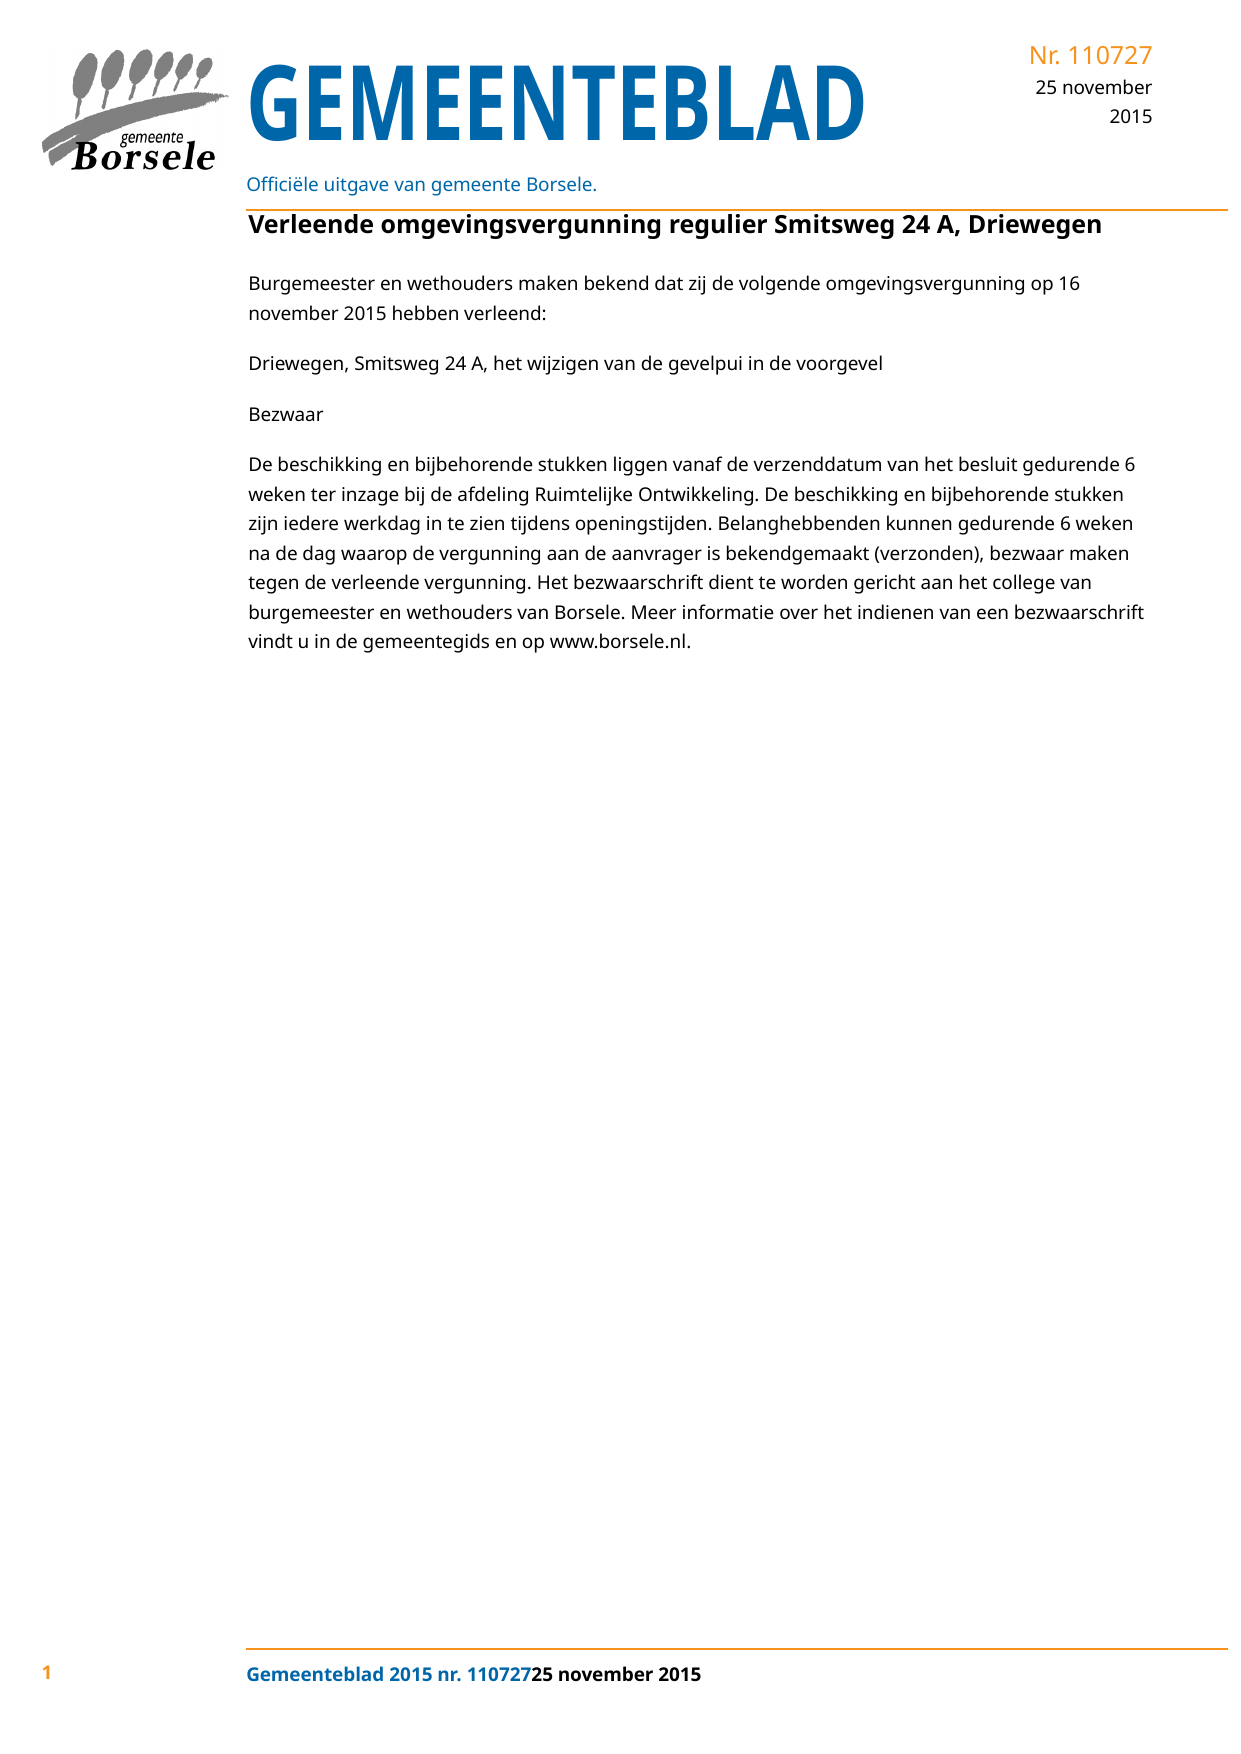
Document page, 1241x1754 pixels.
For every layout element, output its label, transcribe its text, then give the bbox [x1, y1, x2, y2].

text De beschikking en bijbehorende stukken liggen vanaf de verzenddatum van het besluit gedurende 6 weken ter inzage bij de afdeling Ruimtelijke Ontwikkeling. De beschikking en bijbehorende stukken zijn iedere werkdag in te zien tijdens openingstijden. Belanghebbenden kunnen gedurende 6 weken na de dag waarop de vergunning aan de aanvrager is bekendgemaakt (verzonden), bezwaar maken tegen de verleende vergunning. Het bezwaarschrift dient te worden gericht aan het college van burgemeester en wethouders van Borsele. Meer informatie over het indienen van een bezwaarschrift vindt u in de gemeentegids en op www.borsele.nl. [248, 451, 1152, 654]
text Verleende omgevingsvergunning regulier Smitsweg 24 A, Driewegen [248, 211, 1152, 241]
picture [41, 47, 231, 172]
text Driewegen, Smitsweg 24 A, het wijzigen van de gevelpui in de voorgevel [248, 350, 1152, 376]
text Bezwaar [248, 401, 1152, 426]
text Burgemeester en wethouders maken bekend dat zij de volgende omgevingsvergunning op 16 november 2015 hebben verleend: [248, 270, 1152, 326]
